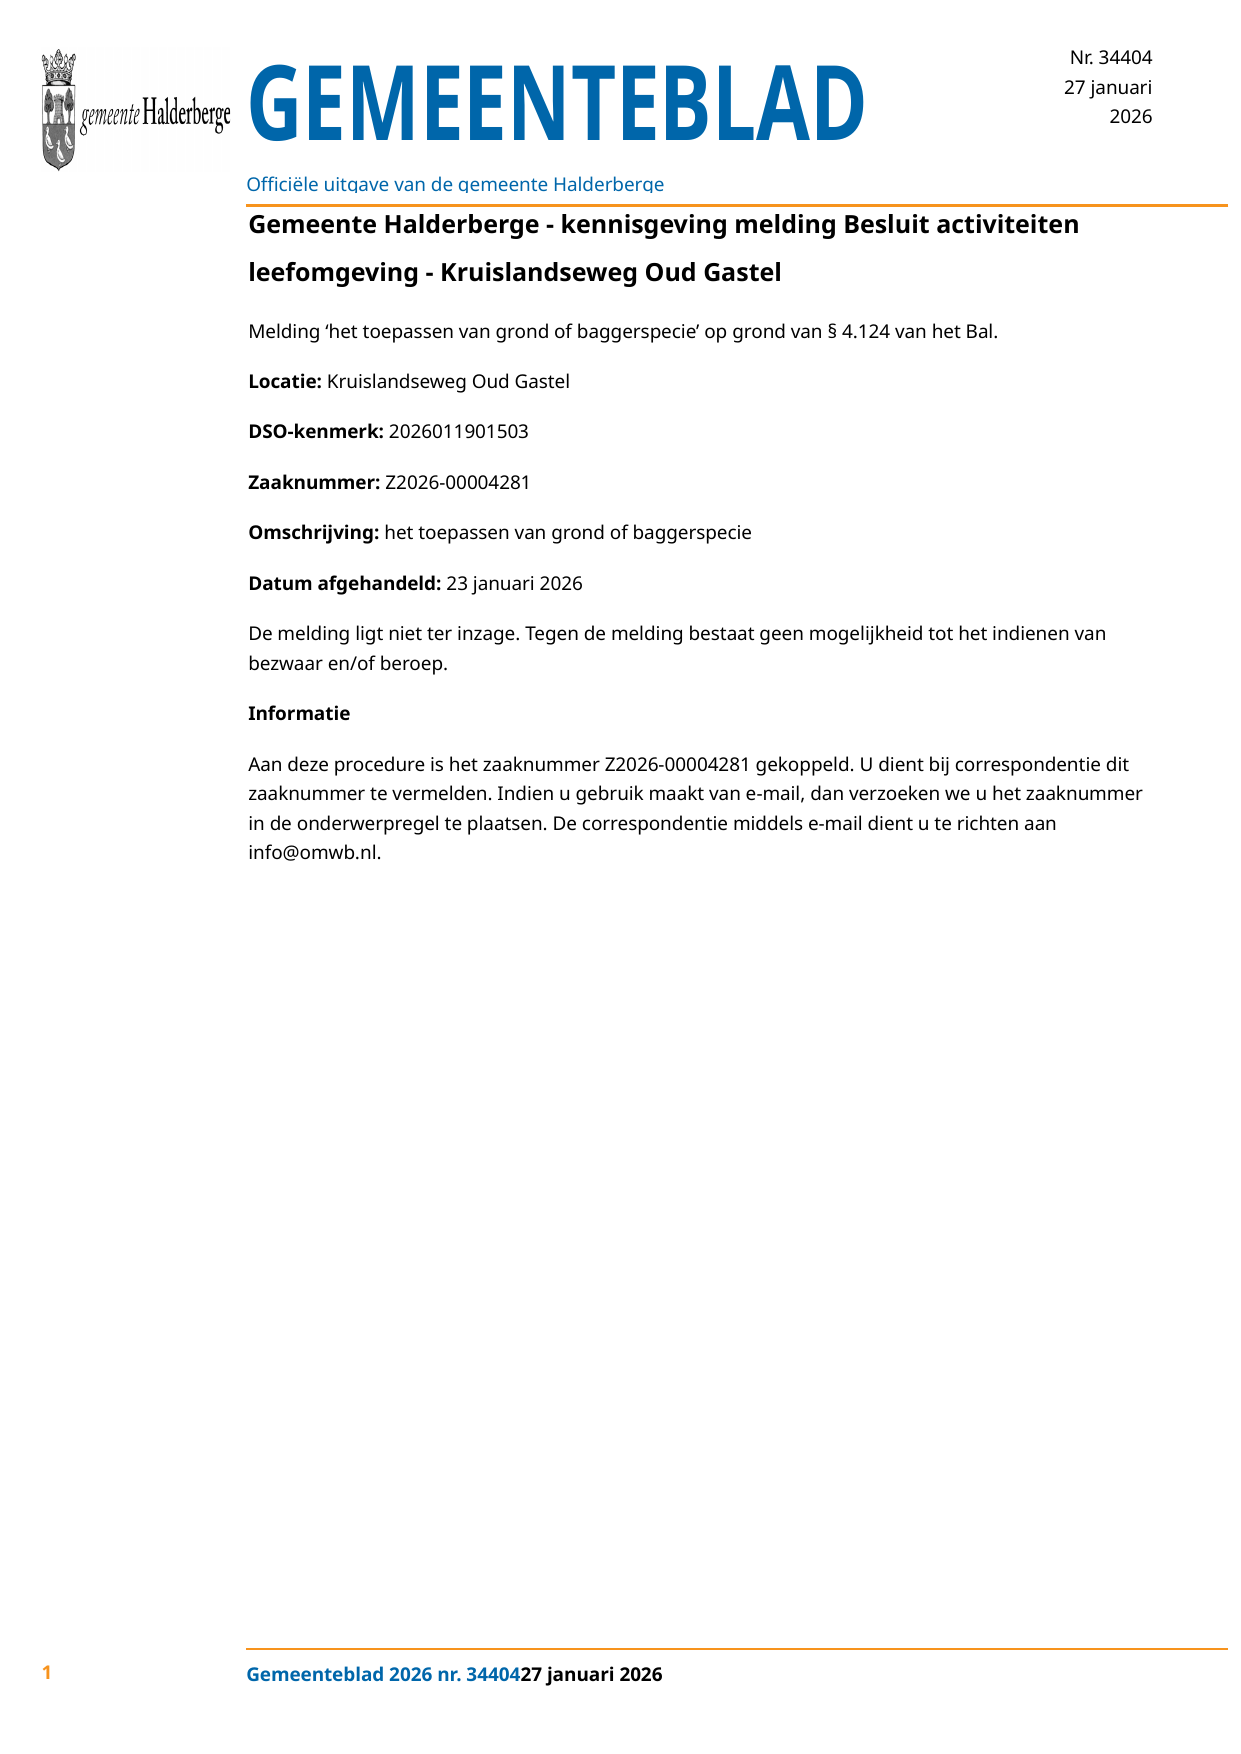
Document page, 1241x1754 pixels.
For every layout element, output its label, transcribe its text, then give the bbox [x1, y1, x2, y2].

text De melding ligt niet ter inzage. Tegen de melding bestaat geen mogelijkheid tot het indienen van bezwaar en/of beroep. [248, 620, 1152, 676]
text Gemeente Halderberge - kennisgeving melding Besluit activiteiten leefomgeving - Kruislandseweg Oud Gastel [248, 207, 1152, 288]
text Omschrijving: het toepassen van grond of baggerspecie [248, 519, 1152, 545]
text Informatie [248, 700, 1152, 726]
text DSO-kenmerk: 2026011901503 [248, 419, 1152, 444]
text Aan deze procedure is het zaaknummer Z2026-00004281 gekoppeld. U dient bij correspondentie dit zaaknummer te vermelden. Indien u gebruik maakt van e-mail, dan verzoeken we u het zaaknummer in de onderwerpregel te plaatsen. De correspondentie middels e-mail dient u te richten aan info@omwb.nl. [248, 751, 1152, 865]
text Locatie: Kruislandseweg Oud Gastel [248, 368, 1152, 394]
text Zaaknummer: Z2026-00004281 [248, 469, 1152, 495]
text Datum afgehandeld: 23 januari 2026 [248, 570, 1152, 596]
text Melding ‘het toepassen van grond of baggerspecie’ op grond van § 4.124 van het Bal. [248, 318, 1152, 344]
picture [41, 47, 231, 172]
